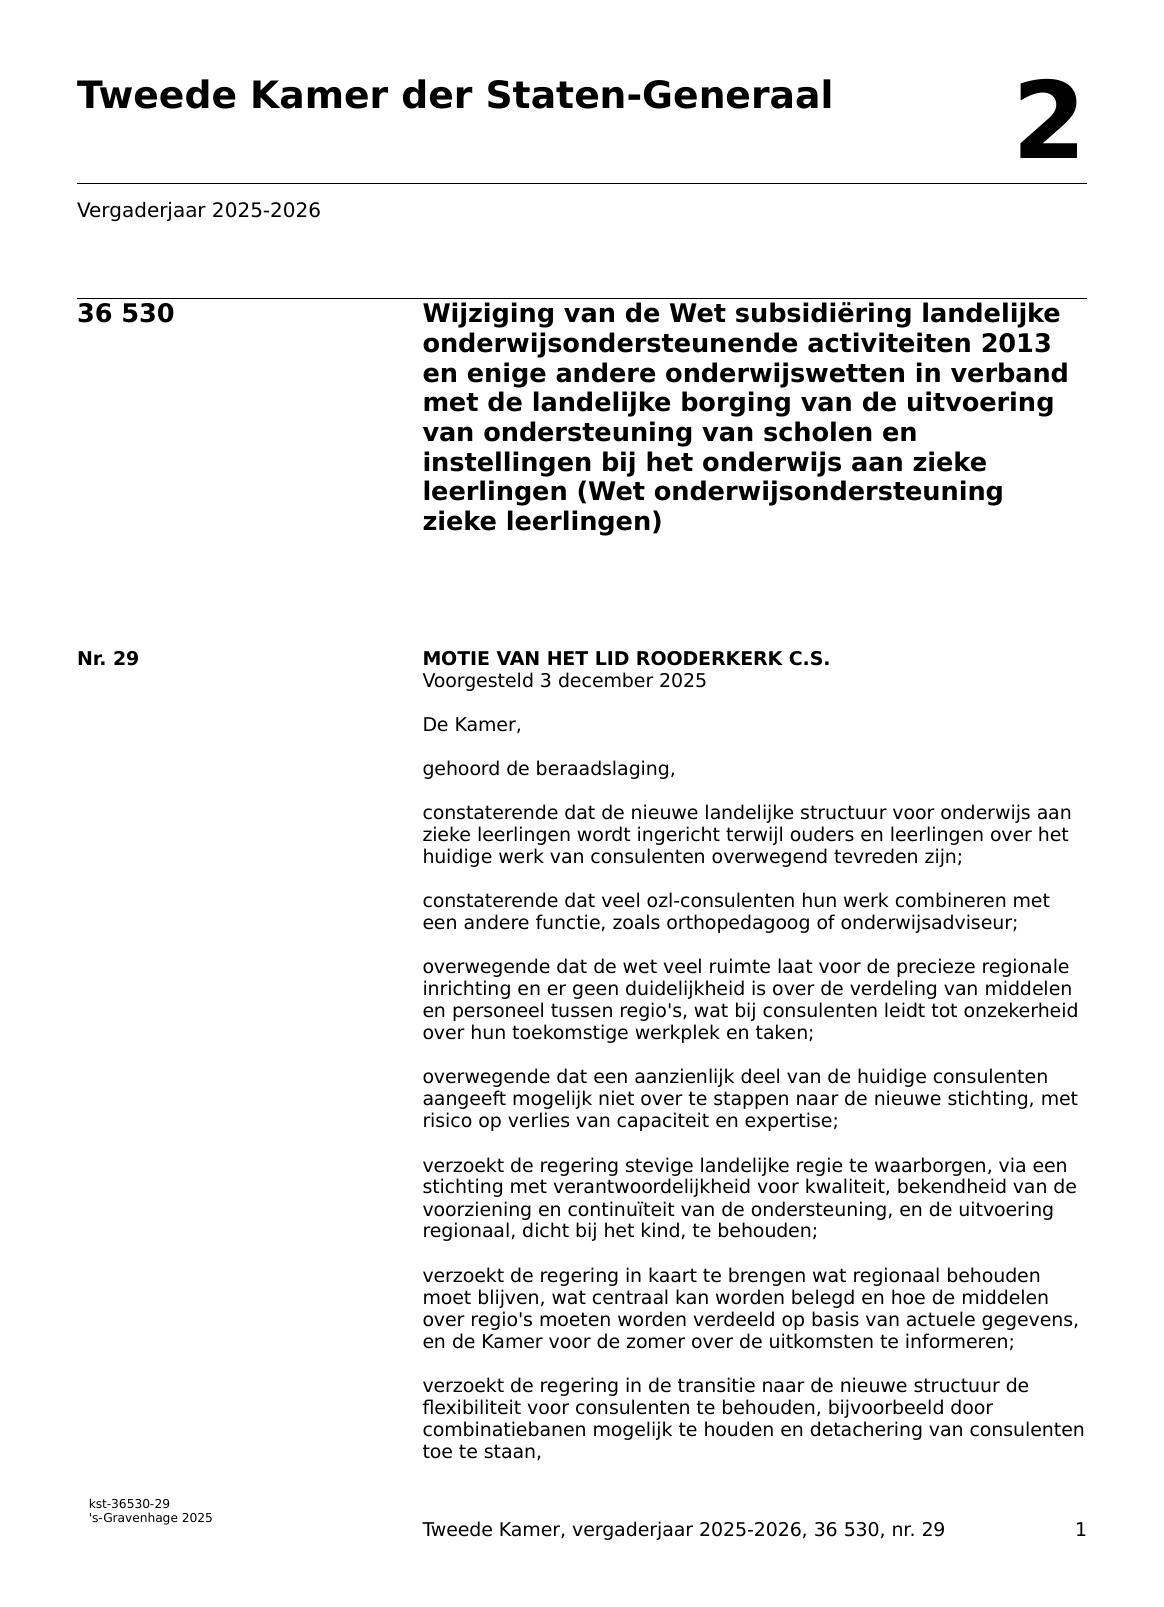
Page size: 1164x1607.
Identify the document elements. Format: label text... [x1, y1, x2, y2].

table_header 2 [886, 59, 1087, 183]
table_header Tweede Kamer der Staten-Generaal [77, 59, 886, 183]
text kst-36530-29 [88, 1497, 323, 1511]
text verzoekt de regering in kaart te brengen wat regionaal behouden moet blijven, wat centraal kan worden belegd en hoe de middelen over regio's moeten worden verdeeld op basis van actuele gegevens, en de Kamer voor de zomer over de uitkomsten te informeren; [422, 1264, 1087, 1352]
table_cell Vergaderjaar 2025-2026 [77, 184, 1087, 298]
text overwegende dat een aanzienlijk deel van de huidige consulenten aangeeft mogelijk niet over te stappen naar de nieuwe stichting, met risico op verlies van capaciteit en expertise; [422, 1066, 1087, 1132]
text verzoekt de regering in de transitie naar de nieuwe structuur de flexibiliteit voor consulenten te behouden, bijvoorbeeld door combinatiebanen mogelijk te houden en detachering van consulenten toe te staan, [422, 1375, 1087, 1463]
subtitle 36 530 Wijziging van de Wet subsidiëring landelijke onderwijsondersteunende activiteiten 2013 en enige andere onderwijswetten in verband met de landelijke borging van de uitvoering van ondersteuning van scholen en instellingen bij het onderwijs aan zieke leerlingen (Wet onderwijsondersteuning zieke leerlingen) [77, 299, 1087, 536]
text 's-Gravenhage 2025 [88, 1511, 323, 1525]
text verzoekt de regering stevige landelijke regie te waarborgen, via een stichting met verantwoordelijkheid voor kwaliteit, bekendheid van de voorziening en continuïteit van de ondersteuning, en de uitvoering regionaal, dicht bij het kind, te behouden; [422, 1154, 1087, 1242]
text gehoord de beraadslaging, [422, 758, 1087, 780]
text De Kamer, [422, 714, 1087, 736]
text overwegende dat de wet veel ruimte laat voor de precieze regionale inrichting en er geen duidelijkheid is over de verdeling van middelen en personeel tussen regio's, wat bij consulenten leidt tot onzekerheid over hun toekomstige werkplek en taken; [422, 956, 1087, 1044]
text Voorgesteld 3 december 2025 [422, 669, 1087, 691]
text constaterende dat de nieuwe landelijke structuur voor onderwijs aan zieke leerlingen wordt ingericht terwijl ouders en leerlingen over het huidige werk van consulenten overwegend tevreden zijn; [422, 802, 1087, 868]
subtitle Nr. 29 MOTIE VAN HET LID ROODERKERK C.S. [77, 647, 1087, 669]
text constaterende dat veel ozl-consulenten hun werk combineren met een andere functie, zoals orthopedagoog of onderwijsadviseur; [422, 890, 1087, 934]
